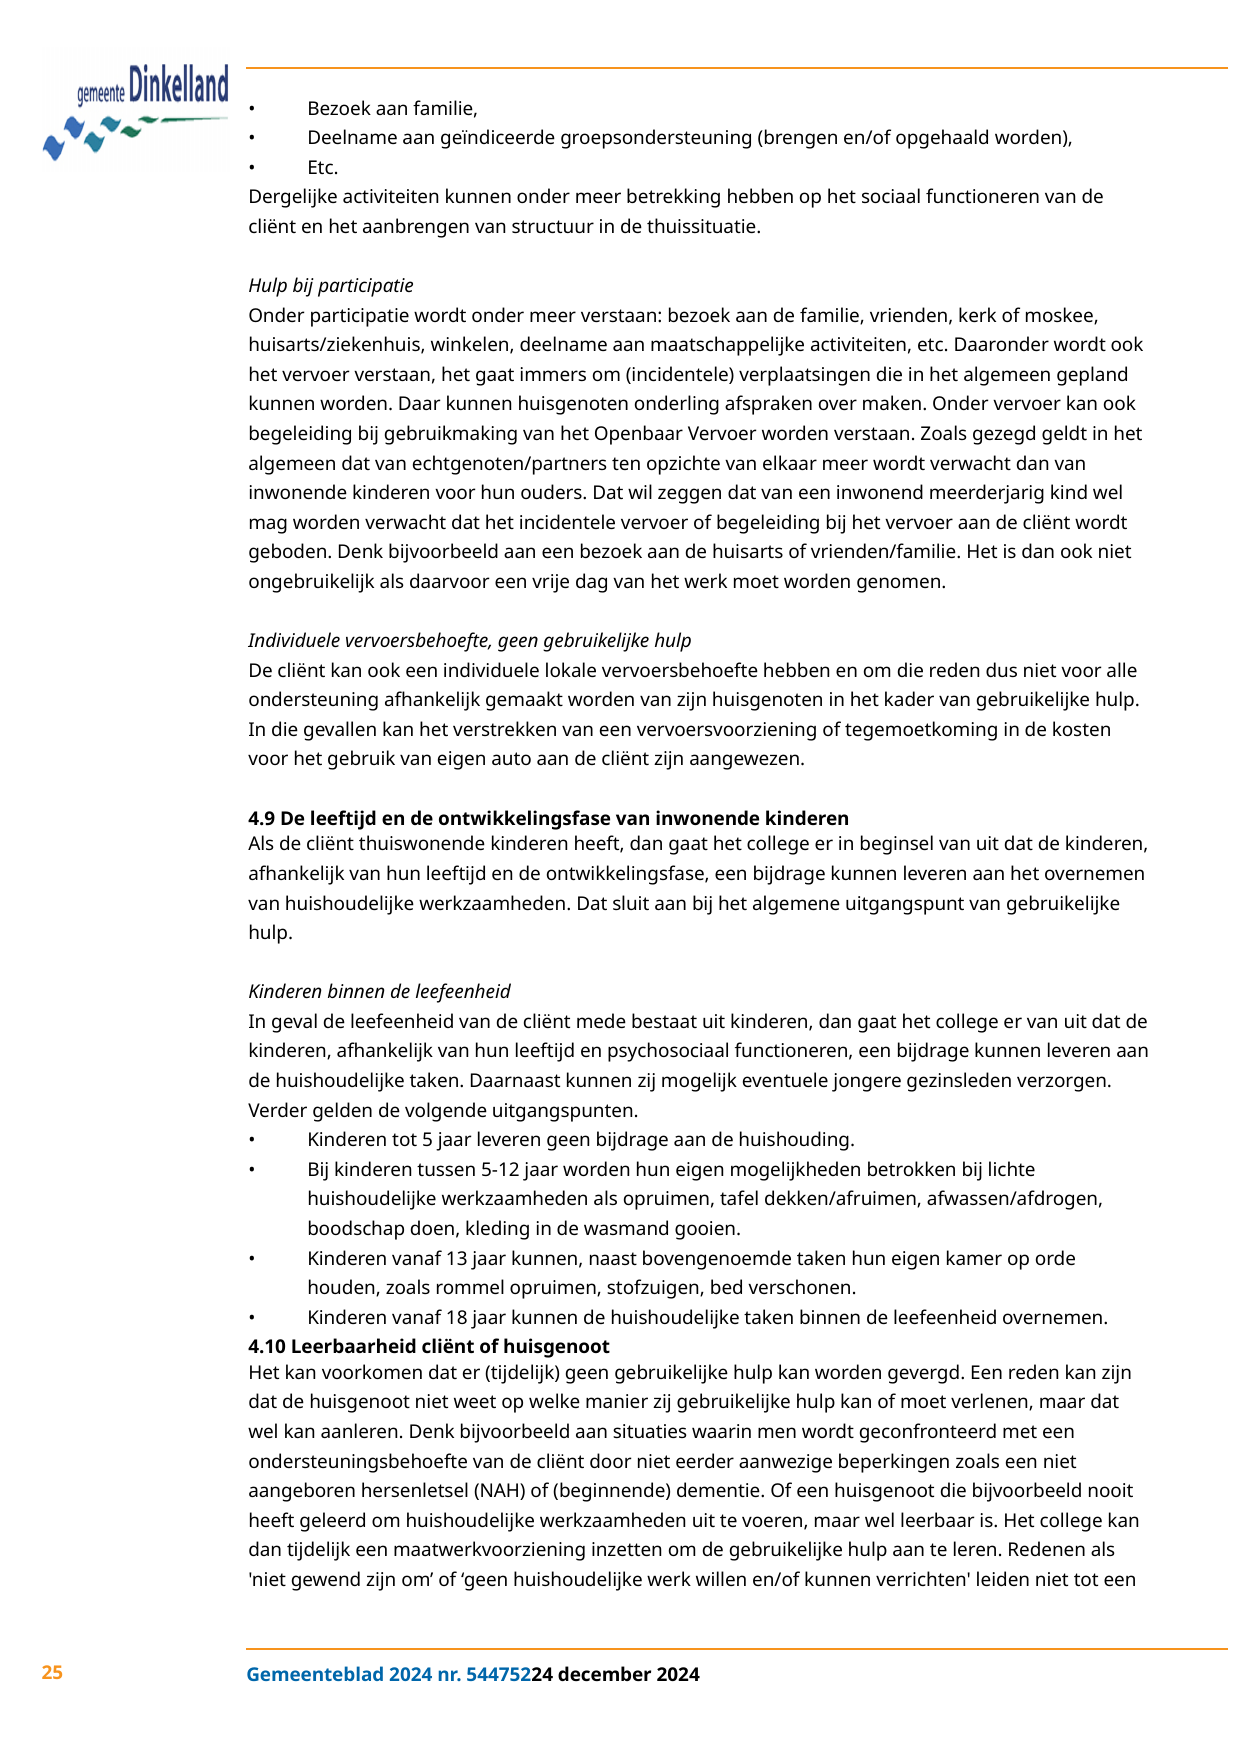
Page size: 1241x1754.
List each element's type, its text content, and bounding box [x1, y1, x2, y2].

list Etc. [248, 154, 1152, 180]
text Individuele vervoersbehoefte, geen gebruikelijke hulp [248, 627, 1152, 653]
list Bezoek aan familie, [248, 95, 1152, 121]
text Dergelijke activiteiten kunnen onder meer betrekking hebben op het sociaal functioneren van de cliënt en het aanbrengen van structuur in de thuissituatie. [248, 183, 1152, 239]
picture [41, 47, 231, 172]
text Het kan voorkomen dat er (tijdelijk) geen gebruikelijke hulp kan worden gevergd. Een reden kan zijn dat de huisgenoot niet weet op welke manier zij gebruikelijke hulp kan of moet verlenen, maar dat wel kan aanleren. Denk bijvoorbeeld aan situaties waarin men wordt geconfronteerd met een ondersteuningsbehoefte van de cliënt door niet eerder aanwezige beperkingen zoals een niet aangeboren hersenletsel (NAH) of (beginnende) dementie. Of een huisgenoot die bijvoorbeeld nooit heeft geleerd om huishoudelijke werkzaamheden uit te voeren, maar wel leerbaar is. Het college kan dan tijdelijk een maatwerkvoorziening inzetten om de gebruikelijke hulp aan te leren. Redenen als 'niet gewend zijn om’ of ‘geen huishoudelijke werk willen en/of kunnen verrichten' leiden niet tot een [248, 1359, 1152, 1592]
list Kinderen vanaf 18 jaar kunnen de huishoudelijke taken binnen de leefeenheid overnemen. [248, 1304, 1152, 1329]
text Kinderen binnen de leefeenheid [248, 978, 1152, 1004]
text 4.9 De leeftijd en de ontwikkelingsfase van inwonende kinderen [248, 805, 1152, 831]
list Deelname aan geïndiceerde groepsondersteuning (brengen en/of opgehaald worden), [248, 124, 1152, 150]
text 4.10 Leerbaarheid cliënt of huisgenoot [248, 1333, 1152, 1359]
list Kinderen tot 5 jaar leveren geen bijdrage aan de huishouding. [248, 1126, 1152, 1152]
list Kinderen vanaf 13 jaar kunnen, naast bovengenoemde taken hun eigen kamer op orde houden, zoals rommel opruimen, stofzuigen, bed verschonen. [248, 1245, 1152, 1300]
text Onder participatie wordt onder meer verstaan: bezoek aan de familie, vrienden, kerk of moskee, huisarts/ziekenhuis, winkelen, deelname aan maatschappelijke activiteiten, etc. Daaronder wordt ook het vervoer verstaan, het gaat immers om (incidentele) verplaatsingen die in het algemeen gepland kunnen worden. Daar kunnen huisgenoten onderling afspraken over maken. Onder vervoer kan ook begeleiding bij gebruikmaking van het Openbaar Vervoer worden verstaan. Zoals gezegd geldt in het algemeen dat van echtgenoten/partners ten opzichte van elkaar meer wordt verwacht dan van inwonende kinderen voor hun ouders. Dat wil zeggen dat van een inwonend meerderjarig kind wel mag worden verwacht dat het incidentele vervoer of begeleiding bij het vervoer aan de cliënt wordt geboden. Denk bijvoorbeeld aan een bezoek aan de huisarts of vrienden/familie. Het is dan ook niet ongebruikelijk als daarvoor een vrije dag van het werk moet worden genomen. [248, 302, 1152, 594]
text De cliënt kan ook een individuele lokale vervoersbehoefte hebben en om die reden dus niet voor alle ondersteuning afhankelijk gemaakt worden van zijn huisgenoten in het kader van gebruikelijke hulp. In die gevallen kan het verstrekken van een vervoersvoorziening of tegemoetkoming in de kosten voor het gebruik van eigen auto aan de cliënt zijn aangewezen. [248, 657, 1152, 771]
text In geval de leefeenheid van de cliënt mede bestaat uit kinderen, dan gaat het college er van uit dat de kinderen, afhankelijk van hun leeftijd en psychosociaal functioneren, een bijdrage kunnen leveren aan de huishoudelijke taken. Daarnaast kunnen zij mogelijk eventuele jongere gezinsleden verzorgen. Verder gelden de volgende uitgangspunten. [248, 1008, 1152, 1122]
list Bij kinderen tussen 5-12 jaar worden hun eigen mogelijkheden betrokken bij lichte huishoudelijke werkzaamheden als opruimen, tafel dekken/afruimen, afwassen/afdrogen, boodschap doen, kleding in de wasmand gooien. [248, 1156, 1152, 1241]
text Hulp bij participatie [248, 272, 1152, 298]
text Als de cliënt thuiswonende kinderen heeft, dan gaat het college er in beginsel van uit dat de kinderen, afhankelijk van hun leeftijd en de ontwikkelingsfase, een bijdrage kunnen leveren aan het overnemen van huishoudelijke werkzaamheden. Dat sluit aan bij het algemene uitgangspunt van gebruikelijke hulp. [248, 831, 1152, 945]
